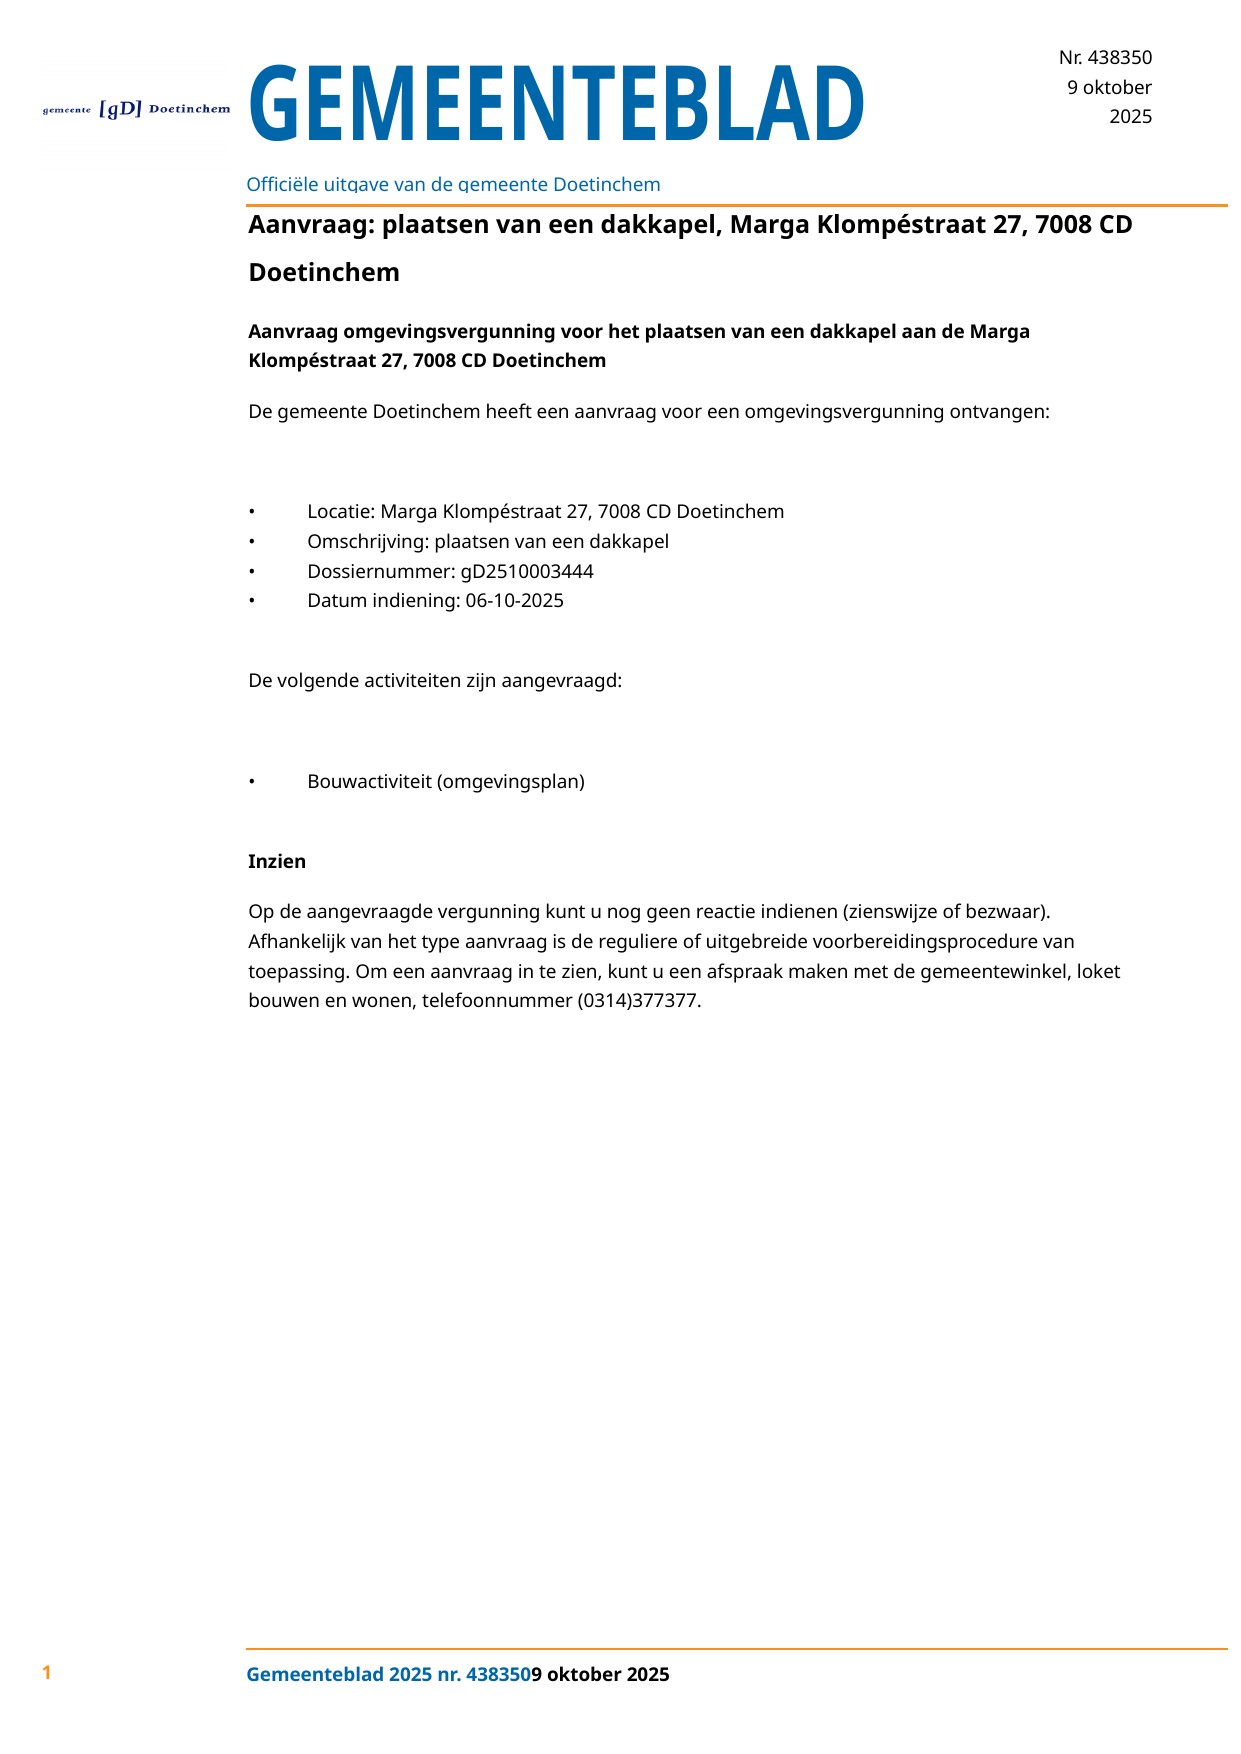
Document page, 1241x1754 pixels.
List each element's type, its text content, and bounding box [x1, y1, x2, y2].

text Op de aangevraagde vergunning kunt u nog geen reactie indienen (zienswijze of bezwaar). Afhankelijk van het type aanvraag is de reguliere of uitgebreide voorbereidingsprocedure van toepassing. Om een aanvraag in te zien, kunt u een afspraak maken met de gemeentewinkel, loket bouwen en wonen, telefoonnummer (0314)377377. [248, 899, 1152, 1013]
picture [41, 47, 231, 172]
list Datum indiening: 06-10-2025 [248, 587, 1152, 613]
text Aanvraag: plaatsen van een dakkapel, Marga Klompéstraat 27, 7008 CD Doetinchem [248, 207, 1152, 288]
list Dossiernummer: gD2510003444 [248, 558, 1152, 584]
list Bouwactiviteit (omgevingsplan) [248, 768, 1152, 794]
text Aanvraag omgevingsvergunning voor het plaatsen van een dakkapel aan de Marga Klompéstraat 27, 7008 CD Doetinchem [248, 318, 1152, 373]
text De gemeente Doetinchem heeft een aanvraag voor een omgevingsvergunning ontvangen: [248, 398, 1152, 424]
text Inzien [248, 848, 1152, 874]
list Omschrijving: plaatsen van een dakkapel [248, 528, 1152, 554]
list Locatie: Marga Klompéstraat 27, 7008 CD Doetinchem [248, 499, 1152, 524]
text De volgende activiteiten zijn aangevraagd: [248, 667, 1152, 693]
